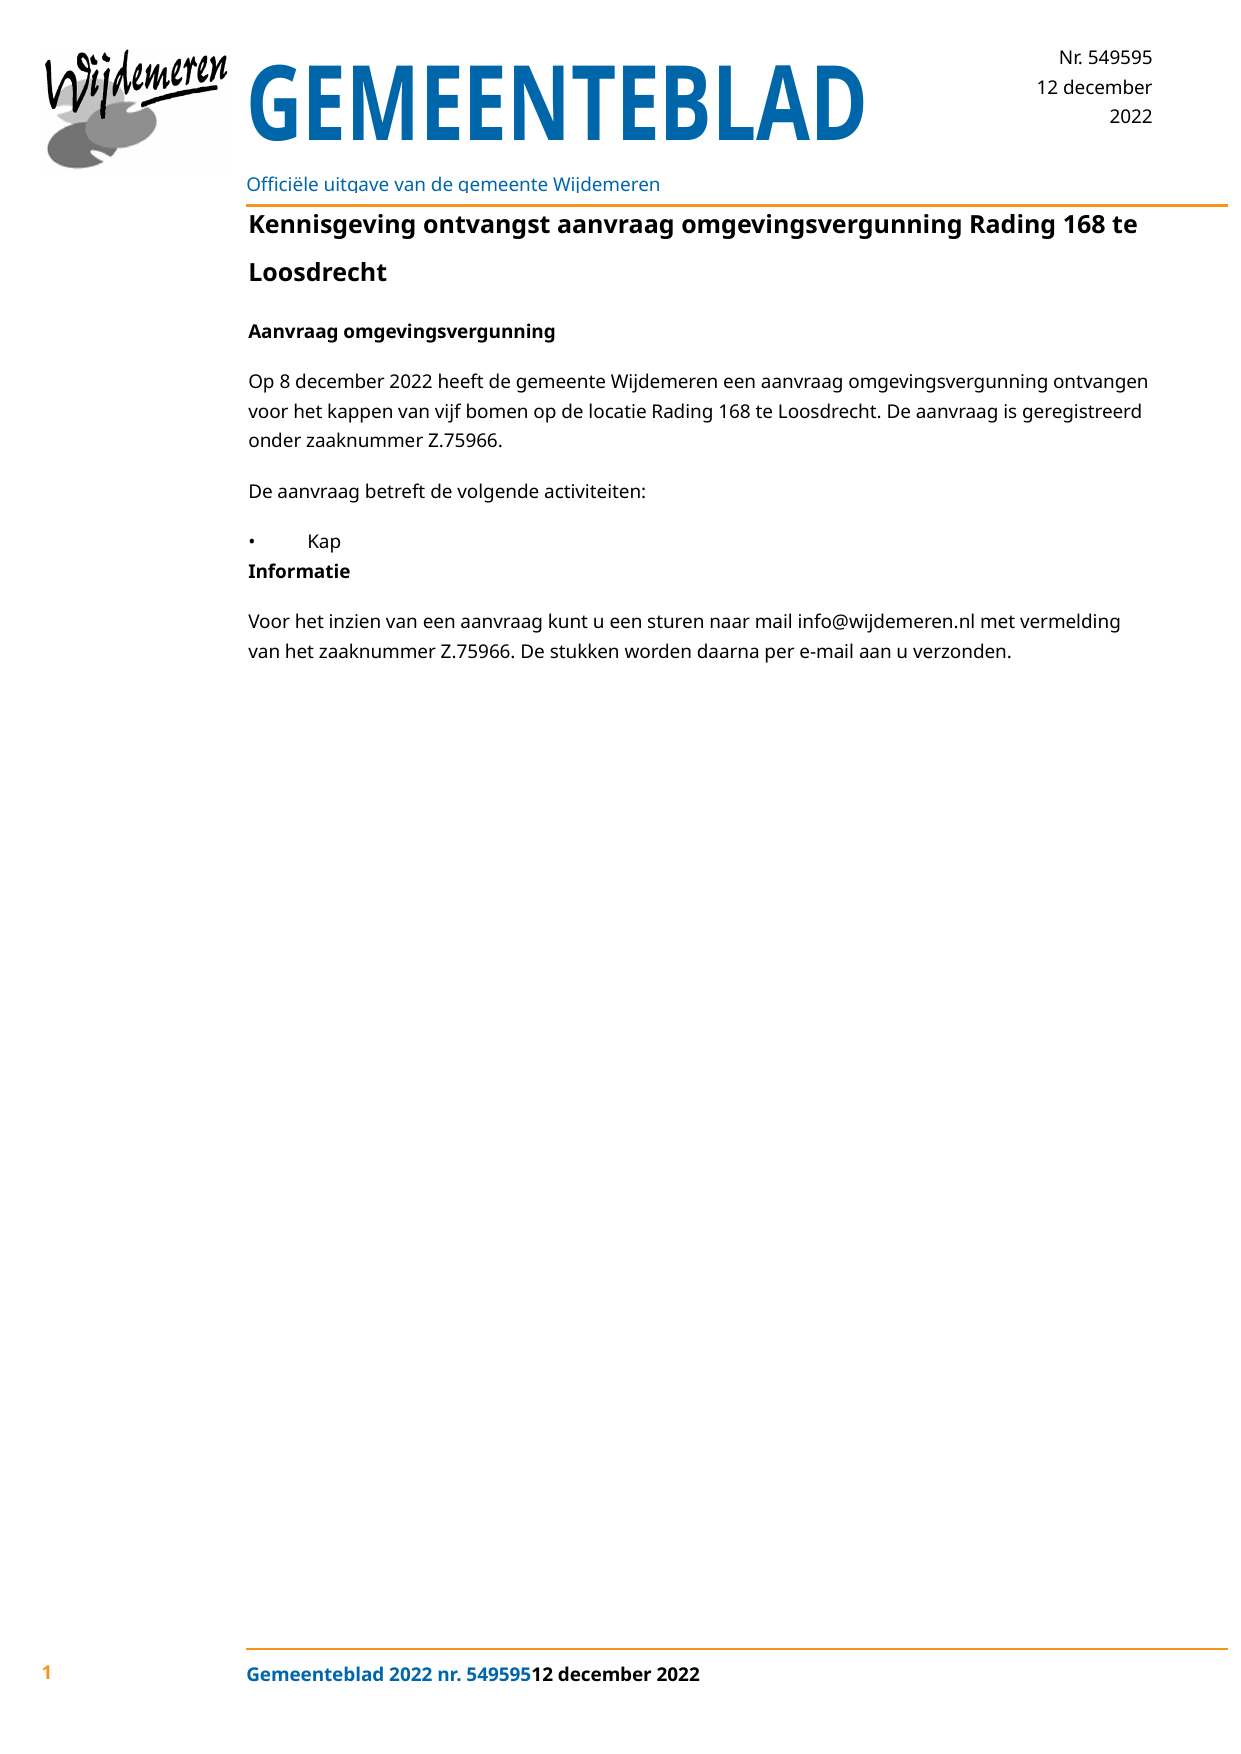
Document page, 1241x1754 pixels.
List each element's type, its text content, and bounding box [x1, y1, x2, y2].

text Op 8 december 2022 heeft de gemeente Wijdemeren een aanvraag omgevingsvergunning ontvangen voor het kappen van vijf bomen op de locatie Rading 168 te Loosdrecht. De aanvraag is geregistreerd onder zaaknummer Z.75966. [248, 368, 1152, 453]
text Informatie [248, 558, 1152, 584]
text Aanvraag omgevingsvergunning [248, 318, 1152, 344]
text De aanvraag betreft de volgende activiteiten: [248, 478, 1152, 504]
text Voor het inzien van een aanvraag kunt u een sturen naar mail info@wijdemeren.nl met vermelding van het zaaknummer Z.75966. De stukken worden daarna per e-mail aan u verzonden. [248, 608, 1152, 664]
text Kennisgeving ontvangst aanvraag omgevingsvergunning Rading 168 te Loosdrecht [248, 207, 1152, 288]
list Kap [248, 528, 1152, 554]
picture [41, 47, 231, 172]
